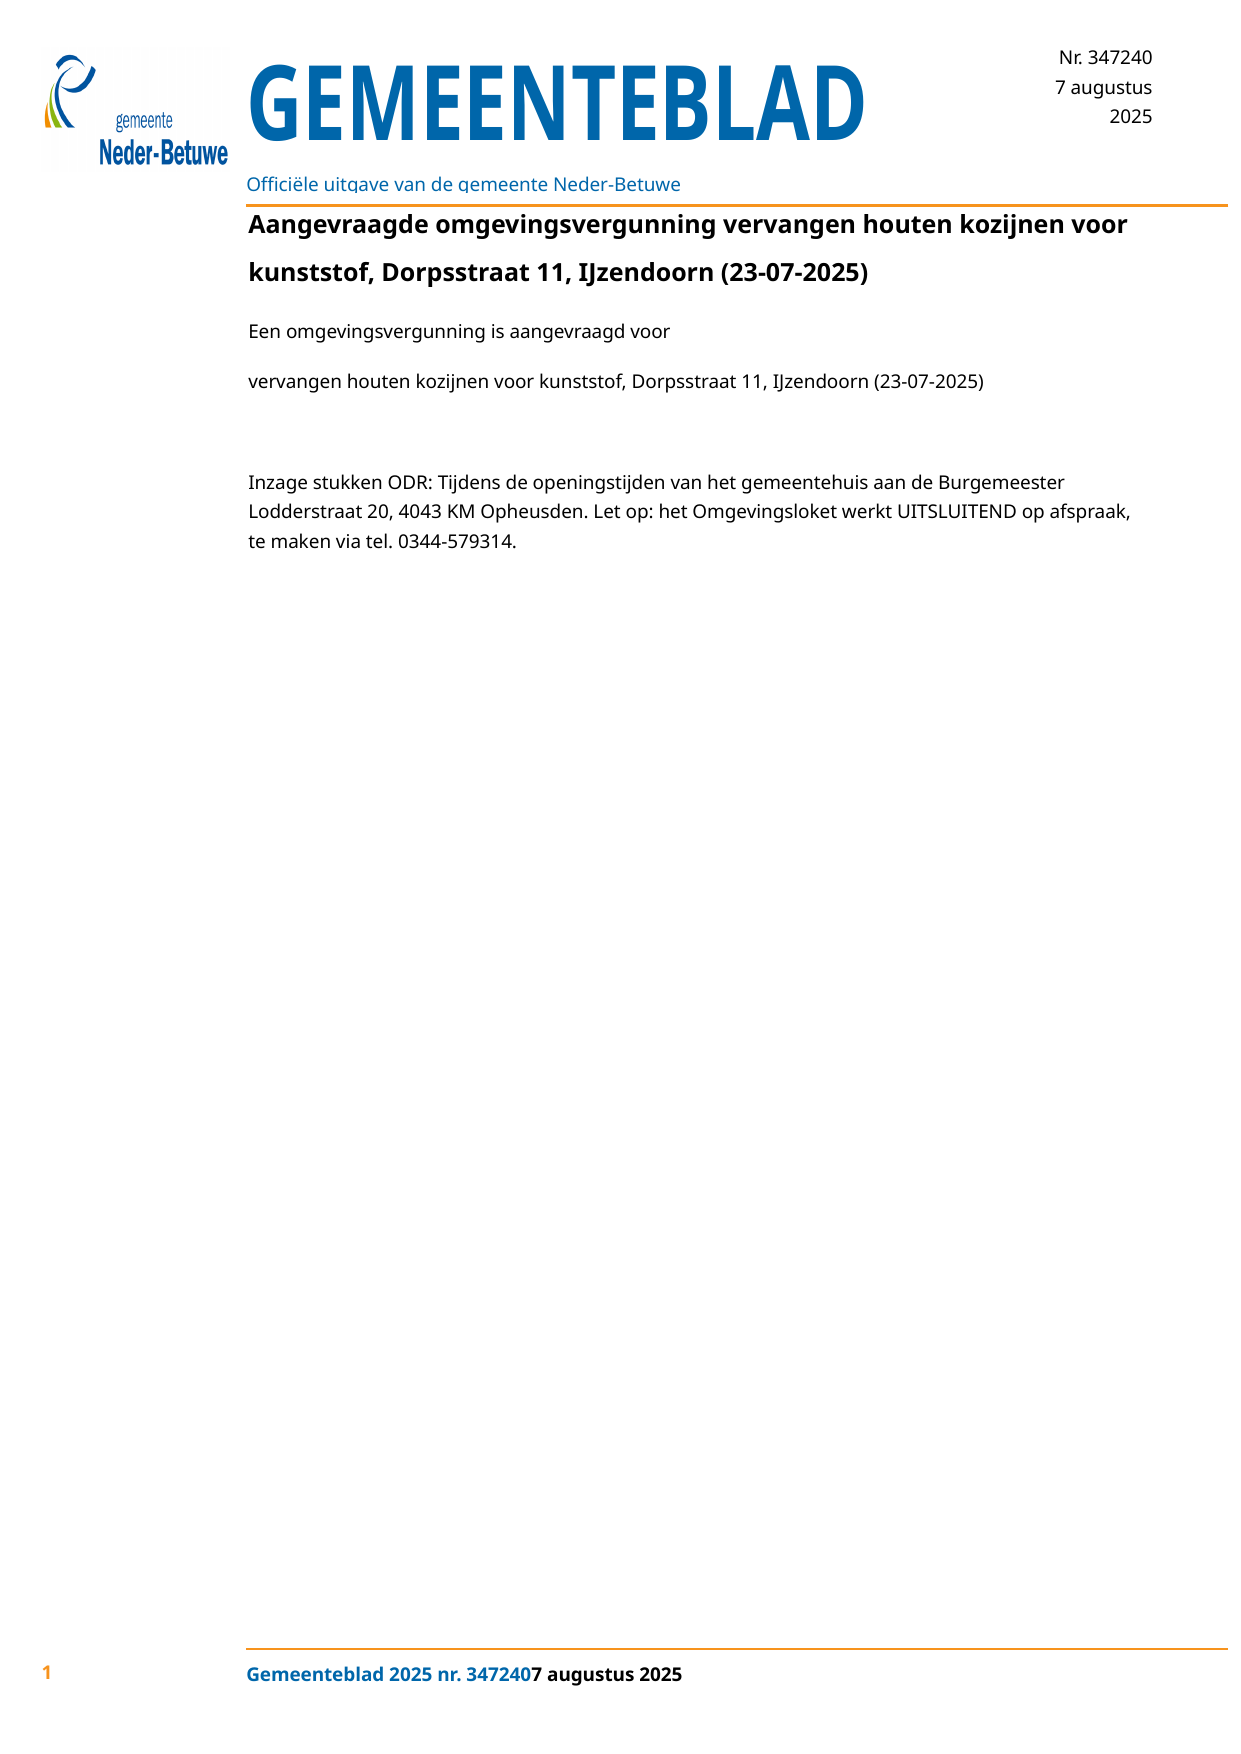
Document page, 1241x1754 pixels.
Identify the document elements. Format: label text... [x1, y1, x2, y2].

text vervangen houten kozijnen voor kunststof, Dorpsstraat 11, IJzendoorn (23-07-2025) [248, 368, 1152, 394]
picture [41, 47, 231, 172]
text Aangevraagde omgevingsvergunning vervangen houten kozijnen voor kunststof, Dorpsstraat 11, IJzendoorn (23-07-2025) [248, 207, 1152, 288]
text Inzage stukken ODR: Tijdens de openingstijden van het gemeentehuis aan de Burgemeester Lodderstraat 20, 4043 KM Opheusden. Let op: het Omgevingsloket werkt UITSLUITEND op afspraak, te maken via tel. 0344-579314. [248, 469, 1152, 554]
text Een omgevingsvergunning is aangevraagd voor [248, 318, 1152, 344]
